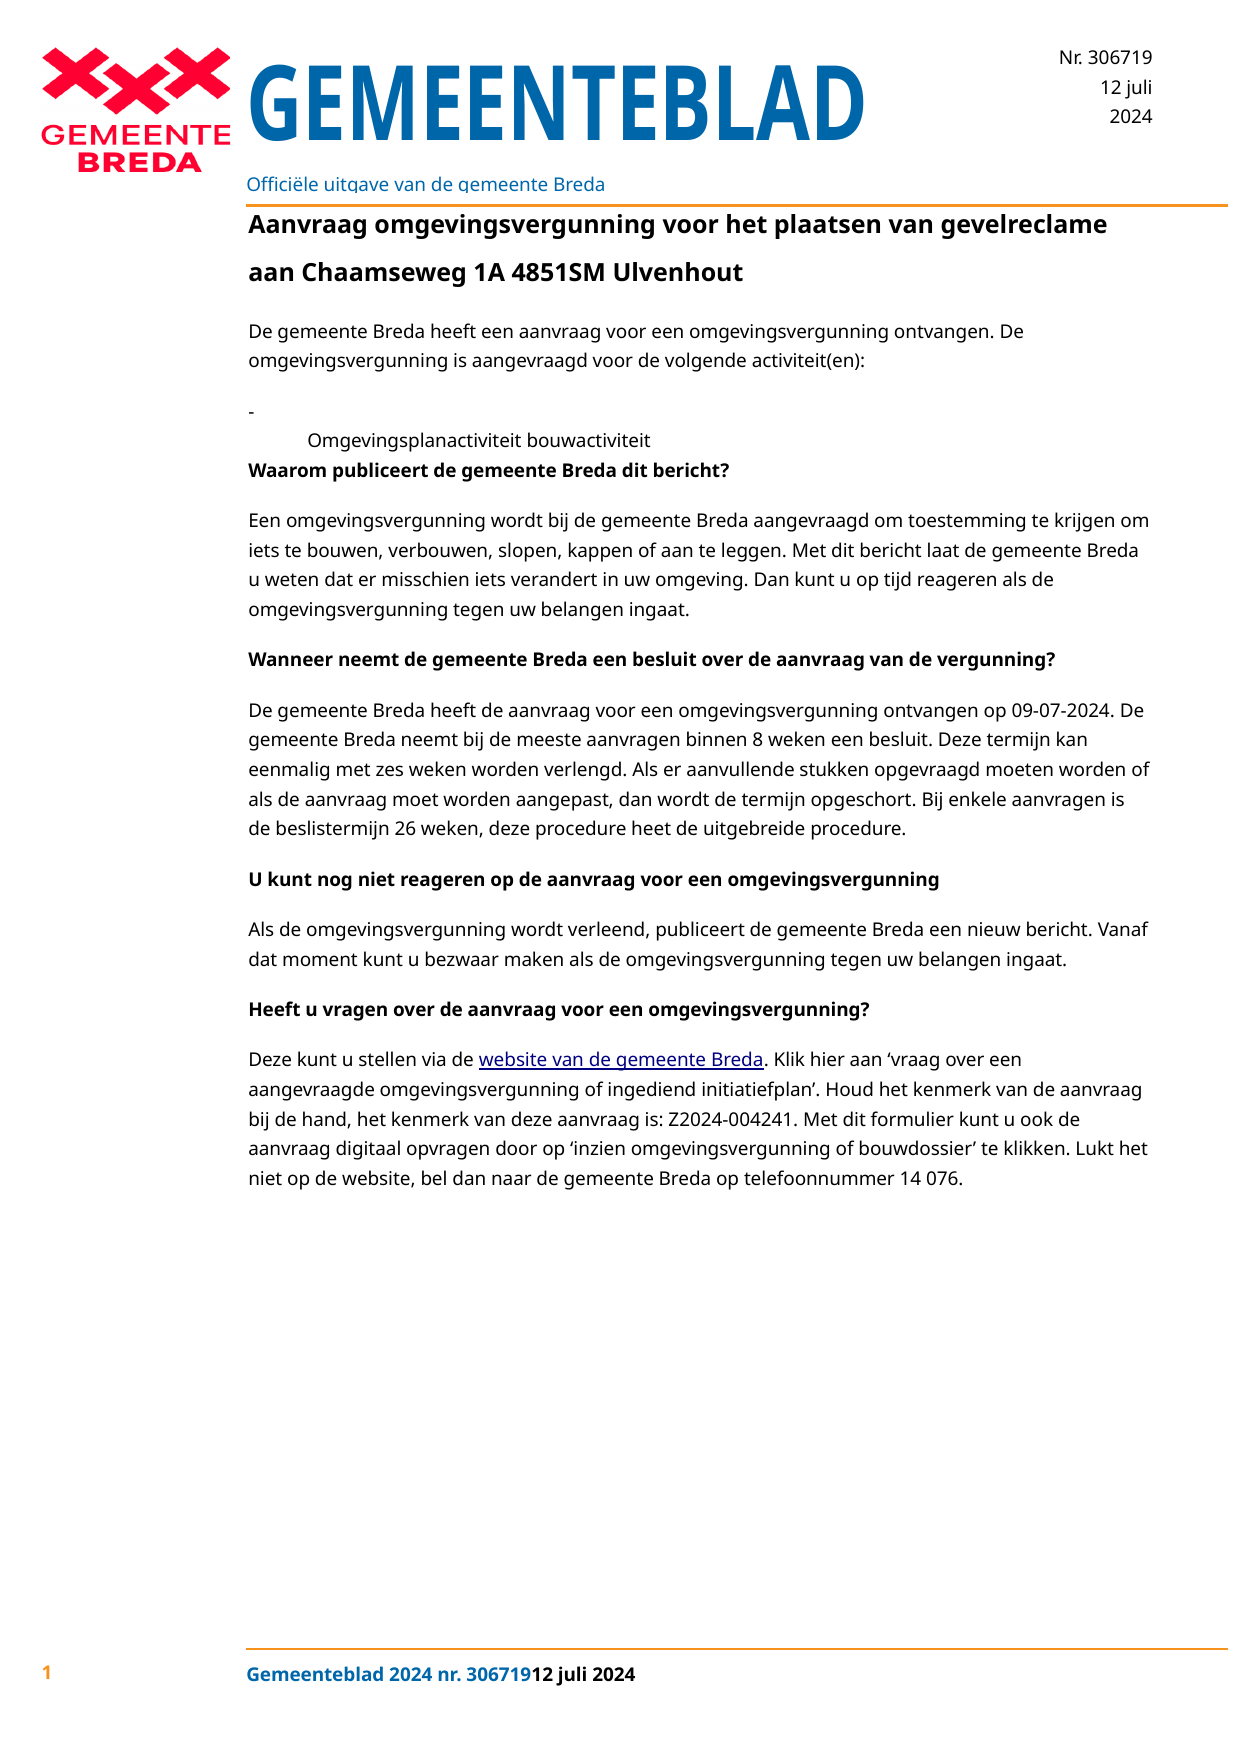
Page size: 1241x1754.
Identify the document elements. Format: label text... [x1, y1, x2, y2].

list Omgevingsplanactiviteit bouwactiviteit [248, 427, 1152, 453]
text Als de omgevingsvergunning wordt verleend, publiceert de gemeente Breda een nieuw bericht. Vanaf dat moment kunt u bezwaar maken als de omgevingsvergunning tegen uw belangen ingaat. [248, 916, 1152, 972]
text Heeft u vragen over de aanvraag voor een omgevingsvergunning? [248, 996, 1152, 1022]
text Deze kunt u stellen via de website van de gemeente Breda. Klik hier aan ‘vraag over een aangevraagde omgevingsvergunning of ingediend initiatiefplan’. Houd het kenmerk van de aanvraag bij de hand, het kenmerk van deze aanvraag is: Z2024-004241. Met dit formulier kunt u ook de aanvraag digitaal opvragen door op ‘inzien omgevingsvergunning of bouwdossier’ te klikken. Lukt het niet op de website, bel dan naar de gemeente Breda op telefoonnummer 14 076. [248, 1047, 1152, 1191]
text Aanvraag omgevingsvergunning voor het plaatsen van gevelreclame aan Chaamseweg 1A 4851SM Ulvenhout [248, 207, 1152, 288]
text Wanneer neemt de gemeente Breda een besluit over de aanvraag van de vergunning? [248, 647, 1152, 672]
text U kunt nog niet reageren op de aanvraag voor een omgevingsvergunning [248, 866, 1152, 892]
text Waarom publiceert de gemeente Breda dit bericht? [248, 457, 1152, 483]
text De gemeente Breda heeft een aanvraag voor een omgevingsvergunning ontvangen. De omgevingsvergunning is aangevraagd voor de volgende activiteit(en): [248, 318, 1152, 373]
text Een omgevingsvergunning wordt bij de gemeente Breda aangevraagd om toestemming te krijgen om iets te bouwen, verbouwen, slopen, kappen of aan te leggen. Met dit bericht laat de gemeente Breda u weten dat er misschien iets verandert in uw omgeving. Dan kunt u op tijd reageren als de omgevingsvergunning tegen uw belangen ingaat. [248, 507, 1152, 622]
text De gemeente Breda heeft de aanvraag voor een omgevingsvergunning ontvangen op 09-07-2024. De gemeente Breda neemt bij de meeste aanvragen binnen 8 weken een besluit. Deze termijn kan eenmalig met zes weken worden verlengd. Als er aanvullende stukken opgevraagd moeten worden of als de aanvraag moet worden aangepast, dan wordt de termijn opgeschort. Bij enkele aanvragen is de beslistermijn 26 weken, deze procedure heet de uitgebreide procedure. [248, 697, 1152, 841]
picture [41, 47, 231, 172]
